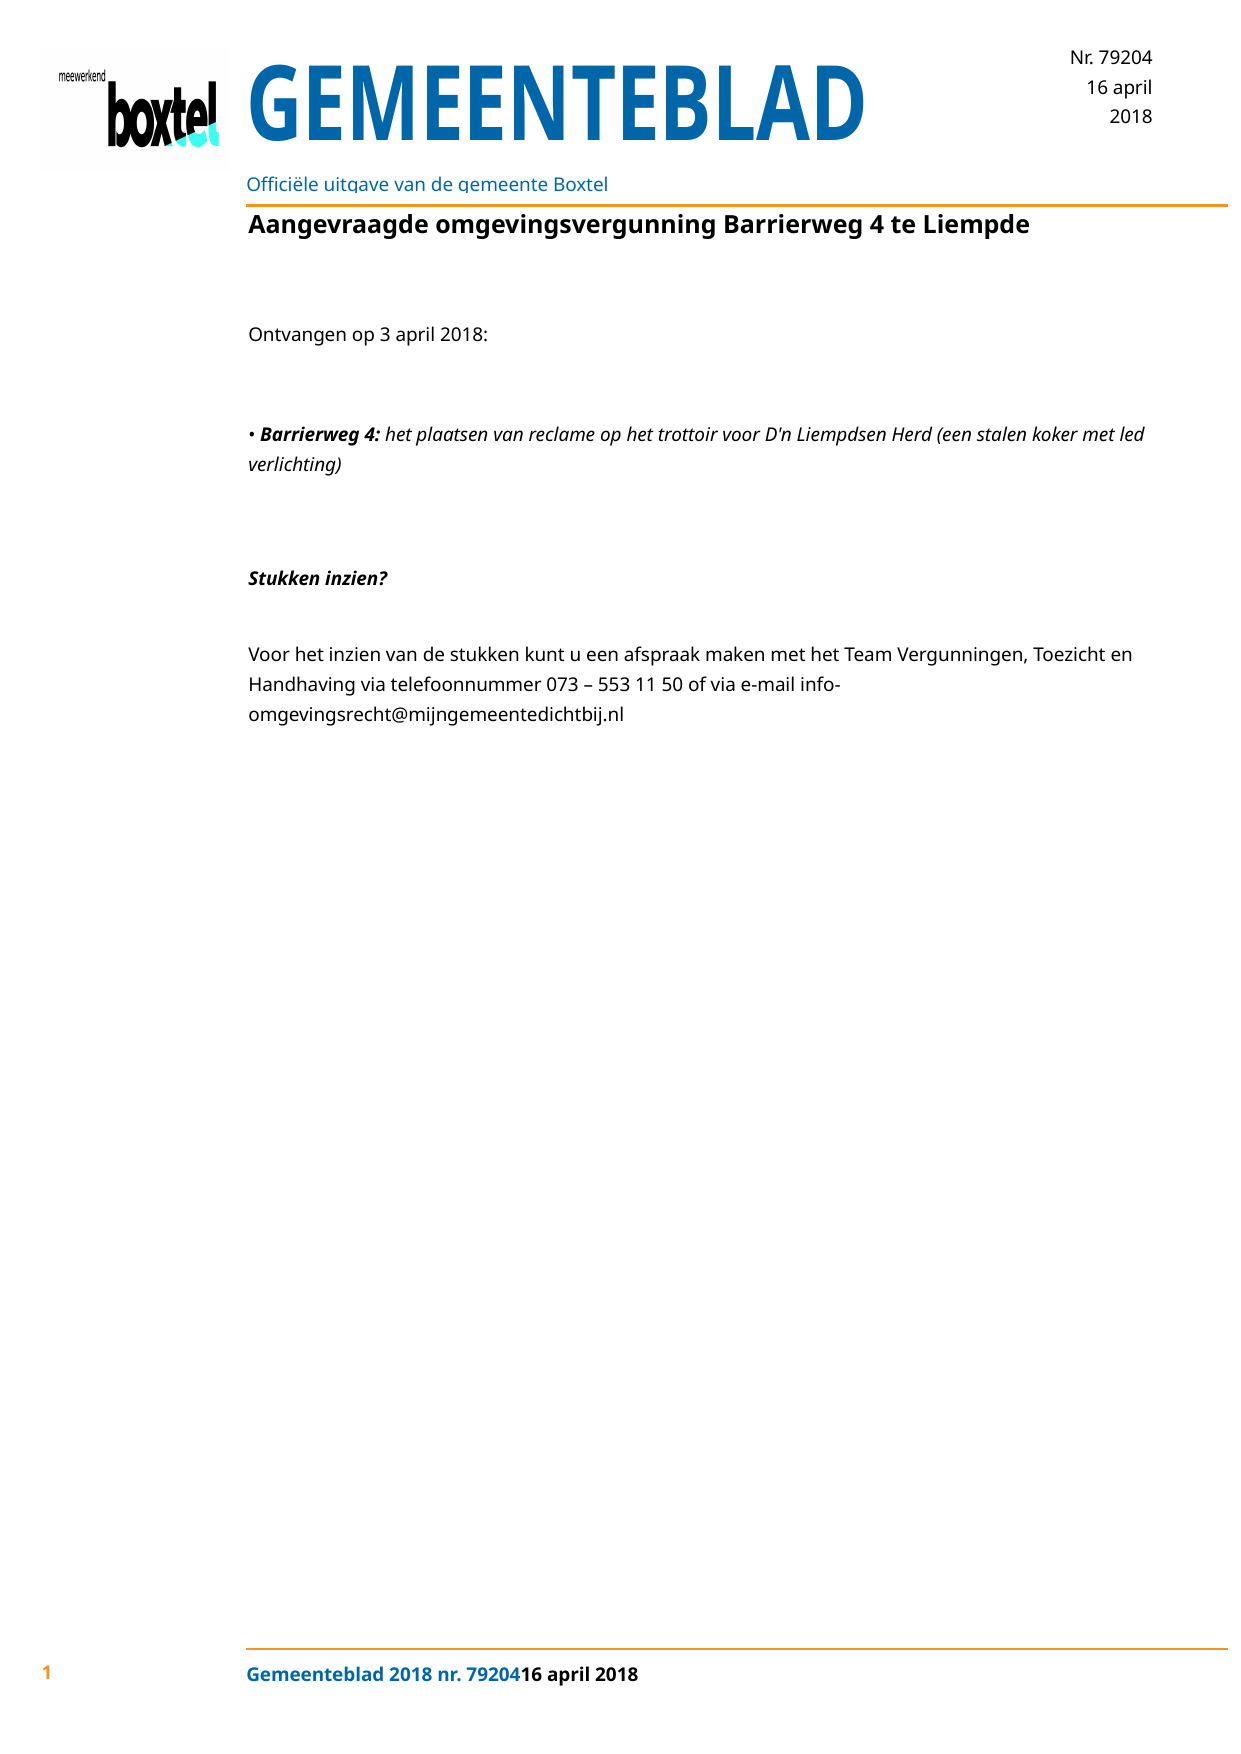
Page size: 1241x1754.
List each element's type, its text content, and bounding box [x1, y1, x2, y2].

text Ontvangen op 3 april 2018: [248, 321, 1152, 346]
text Aangevraagde omgevingsvergunning Barrierweg 4 te Liempde [248, 207, 1152, 241]
picture [41, 47, 231, 172]
text • Barrierweg 4: het plaatsen van reclame op het trottoir voor D'n Liempdsen Herd (een stalen koker met led verlichting) [248, 422, 1152, 477]
text Voor het inzien van de stukken kunt u een afspraak maken met het Team Vergunningen, Toezicht en Handhaving via telefoonnummer 073 – 553 11 50 of via e-mail info-omgevingsrecht@mijngemeentedichtbij.nl [248, 642, 1152, 727]
text Stukken inzien? [248, 566, 1152, 591]
